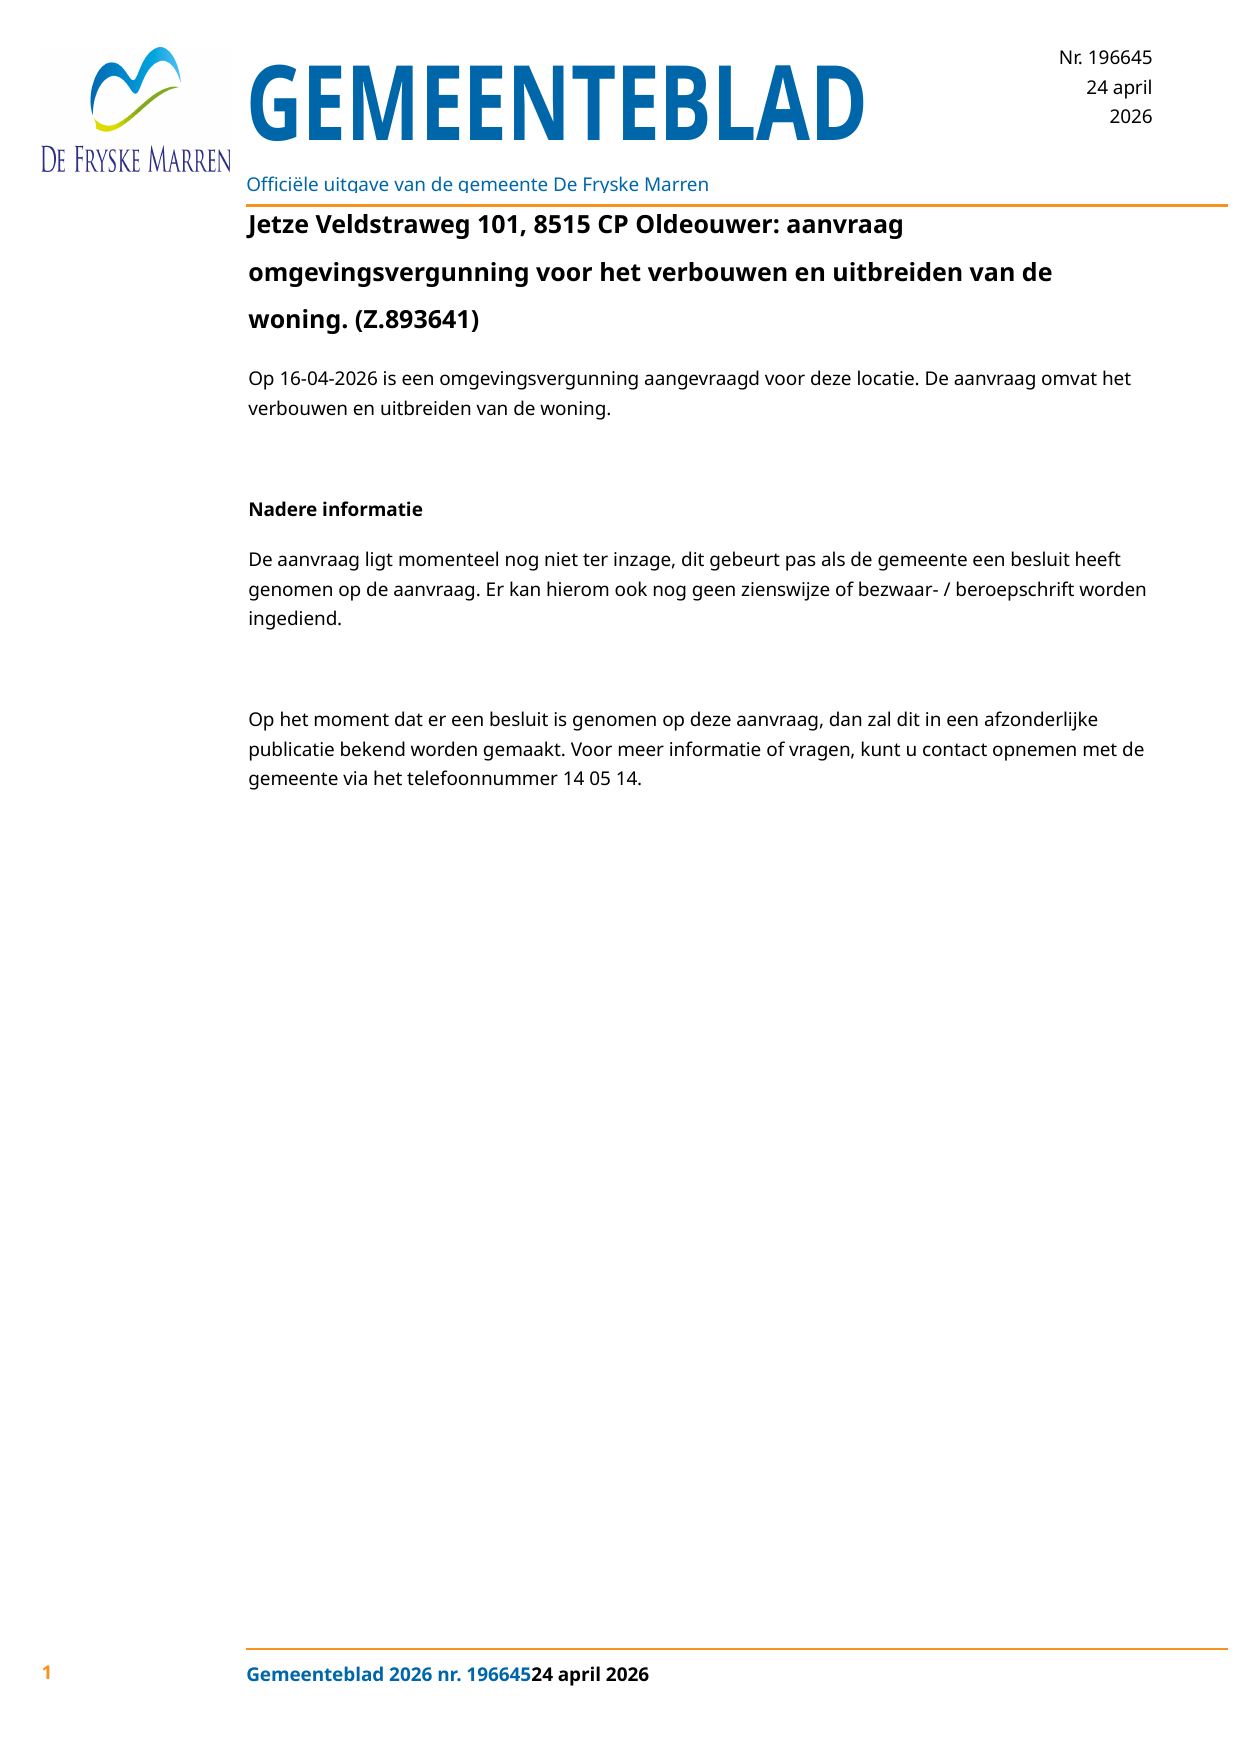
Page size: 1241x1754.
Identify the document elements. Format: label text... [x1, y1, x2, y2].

text Op 16-04-2026 is een omgevingsvergunning aangevraagd voor deze locatie. De aanvraag omvat het verbouwen en uitbreiden van de woning. [248, 366, 1152, 421]
text Nadere informatie [248, 496, 1152, 522]
text Op het moment dat er een besluit is genomen op deze aanvraag, dan zal dit in een afzonderlijke publicatie bekend worden gemaakt. Voor meer informatie of vragen, kunt u contact opnemen met de gemeente via het telefoonnummer 14 05 14. [248, 706, 1152, 791]
text De aanvraag ligt momenteel nog niet ter inzage, dit gebeurt pas als de gemeente een besluit heeft genomen op de aanvraag. Er kan hierom ook nog geen zienswijze of bezwaar- / beroepschrift worden ingediend. [248, 546, 1152, 631]
picture [41, 47, 231, 172]
text Jetze Veldstraweg 101, 8515 CP Oldeouwer: aanvraag omgevingsvergunning voor het verbouwen en uitbreiden van de woning. (Z.893641) [248, 207, 1152, 336]
